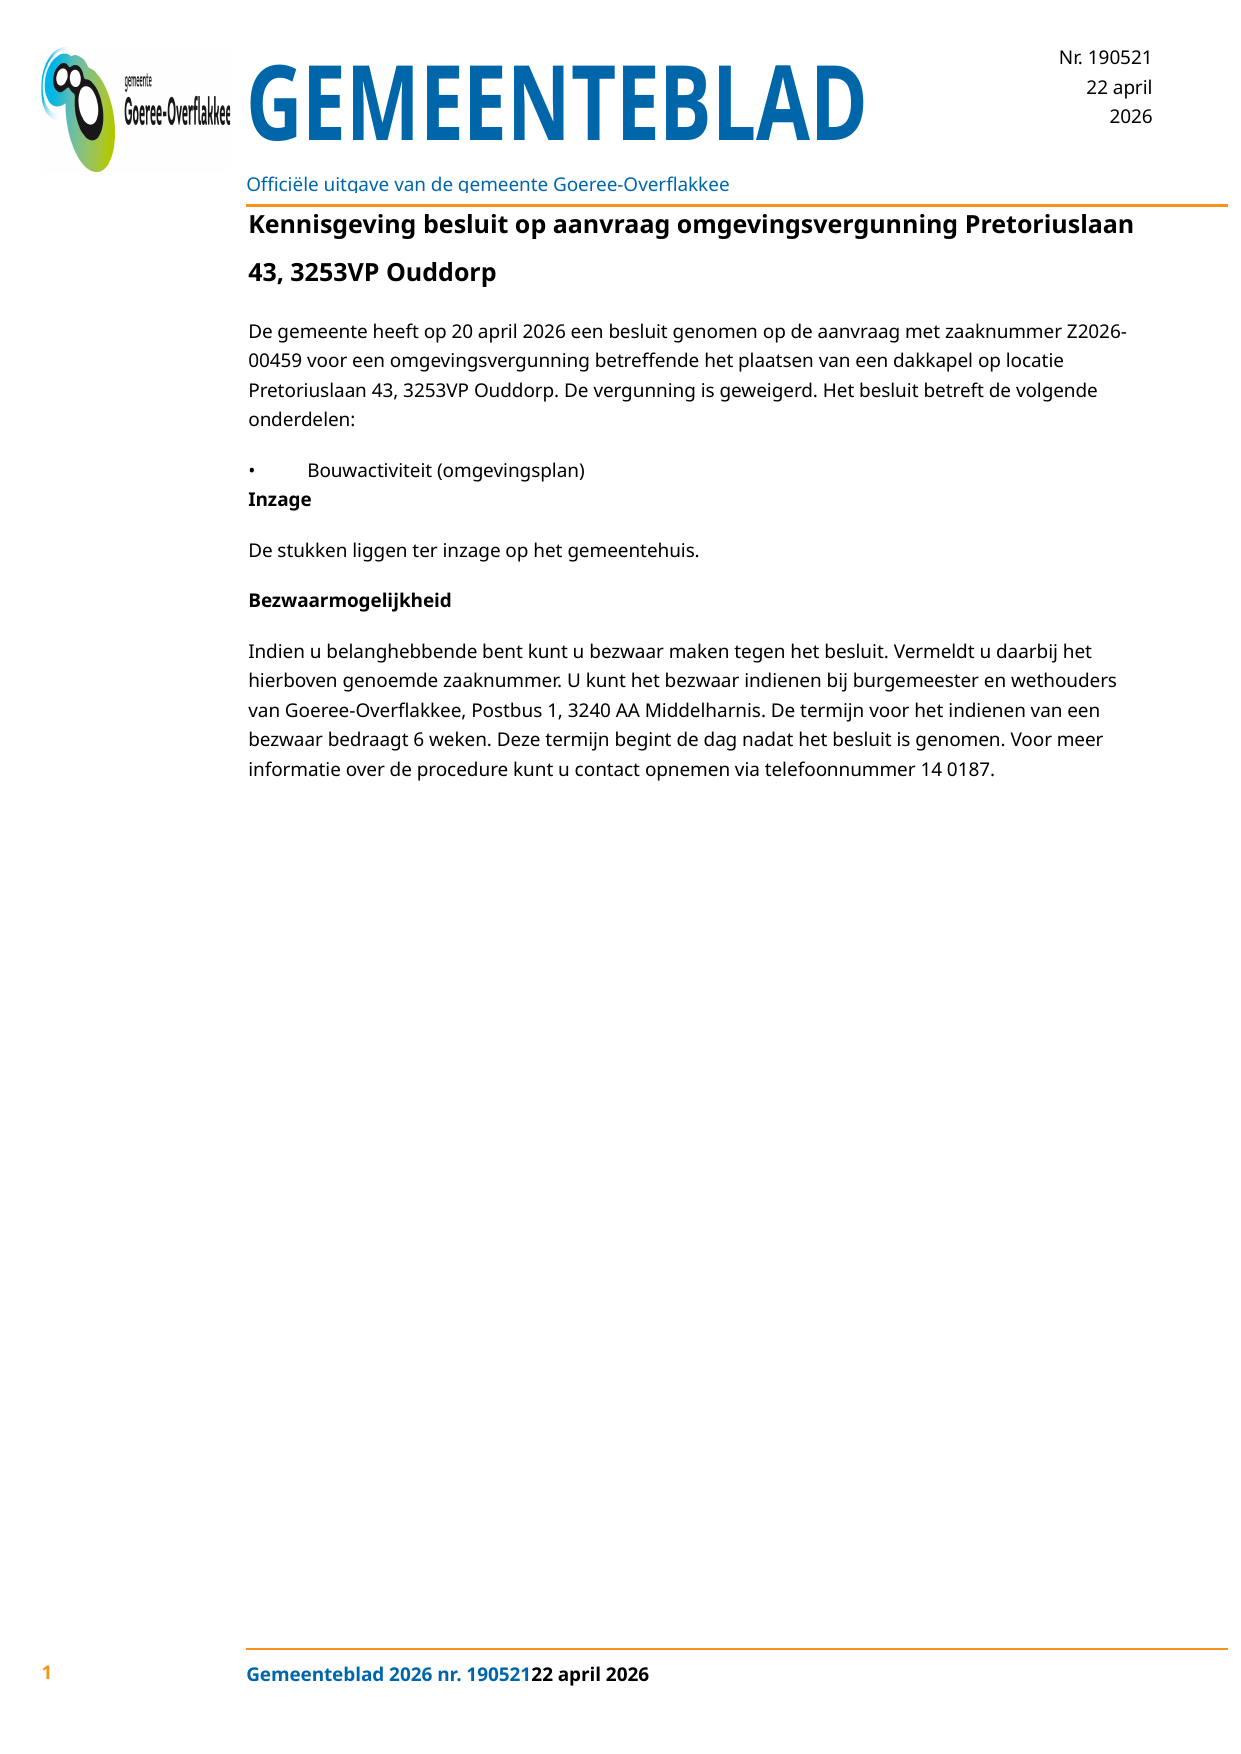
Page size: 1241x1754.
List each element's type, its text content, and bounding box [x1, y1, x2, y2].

picture [41, 47, 231, 172]
text Kennisgeving besluit op aanvraag omgevingsvergunning Pretoriuslaan 43, 3253VP Ouddorp [248, 207, 1152, 288]
list Bouwactiviteit (omgevingsplan) [248, 457, 1152, 483]
text Indien u belanghebbende bent kunt u bezwaar maken tegen het besluit. Vermeldt u daarbij het hierboven genoemde zaaknummer. U kunt het bezwaar indienen bij burgemeester en wethouders van Goeree-Overflakkee, Postbus 1, 3240 AA Middelharnis. De termijn voor het indienen van een bezwaar bedraagt 6 weken. Deze termijn begint de dag nadat het besluit is genomen. Voor meer informatie over de procedure kunt u contact opnemen via telefoonnummer 14 0187. [248, 638, 1152, 782]
text Inzage [248, 487, 1152, 512]
text De stukken liggen ter inzage op het gemeentehuis. [248, 537, 1152, 563]
text De gemeente heeft op 20 april 2026 een besluit genomen op de aanvraag met zaaknummer Z2026-00459 voor een omgevingsvergunning betreffende het plaatsen van een dakkapel op locatie Pretoriuslaan 43, 3253VP Ouddorp. De vergunning is geweigerd. Het besluit betreft de volgende onderdelen: [248, 318, 1152, 432]
text Bezwaarmogelijkheid [248, 587, 1152, 613]
